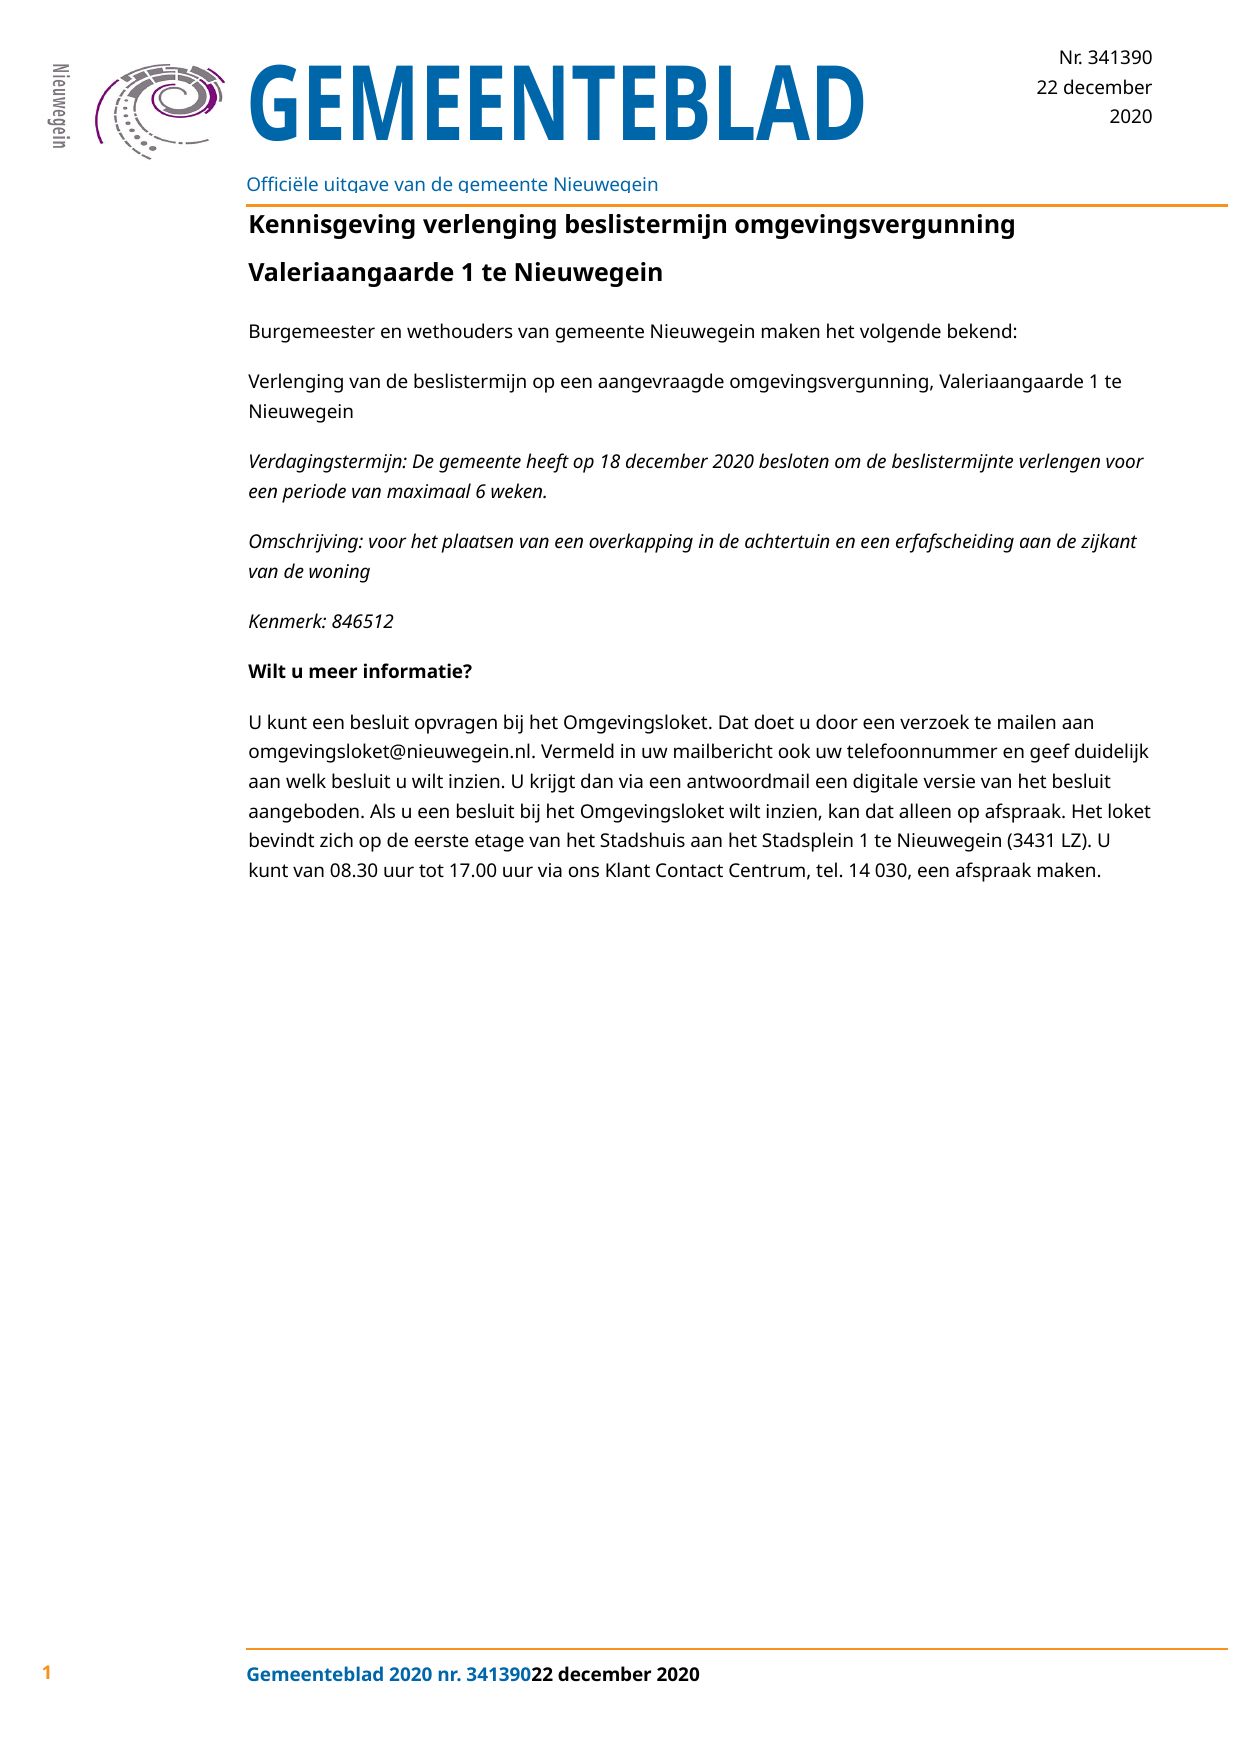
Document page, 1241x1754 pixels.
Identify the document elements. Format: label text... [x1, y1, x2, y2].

text Wilt u meer informatie? [248, 659, 1152, 684]
text U kunt een besluit opvragen bij het Omgevingsloket. Dat doet u door een verzoek te mailen aan omgevingsloket@nieuwegein.nl. Vermeld in uw mailbericht ook uw telefoonnummer en geef duidelijk aan welk besluit u wilt inzien. U krijgt dan via een antwoordmail een digitale versie van het besluit aangeboden. Als u een besluit bij het Omgevingsloket wilt inzien, kan dat alleen op afspraak. Het loket bevindt zich op de eerste etage van het Stadshuis aan het Stadsplein 1 te Nieuwegein (3431 LZ). U kunt van 08.30 uur tot 17.00 uur via ons Klant Contact Centrum, tel. 14 030, een afspraak maken. [248, 709, 1152, 883]
text Burgemeester en wethouders van gemeente Nieuwegein maken het volgende bekend: [248, 318, 1152, 344]
picture [41, 47, 231, 172]
text Kennisgeving verlenging beslistermijn omgevingsvergunning Valeriaangaarde 1 te Nieuwegein [248, 207, 1152, 288]
text Verlenging van de beslistermijn op een aangevraagde omgevingsvergunning, Valeriaangaarde 1 te Nieuwegein [248, 368, 1152, 424]
text Omschrijving: voor het plaatsen van een overkapping in de achtertuin en een erfafscheiding aan de zijkant van de woning [248, 528, 1152, 584]
text Kenmerk: 846512 [248, 608, 1152, 634]
text Verdagingstermijn: De gemeente heeft op 18 december 2020 besloten om de beslistermijnte verlengen voor een periode van maximaal 6 weken. [248, 448, 1152, 504]
